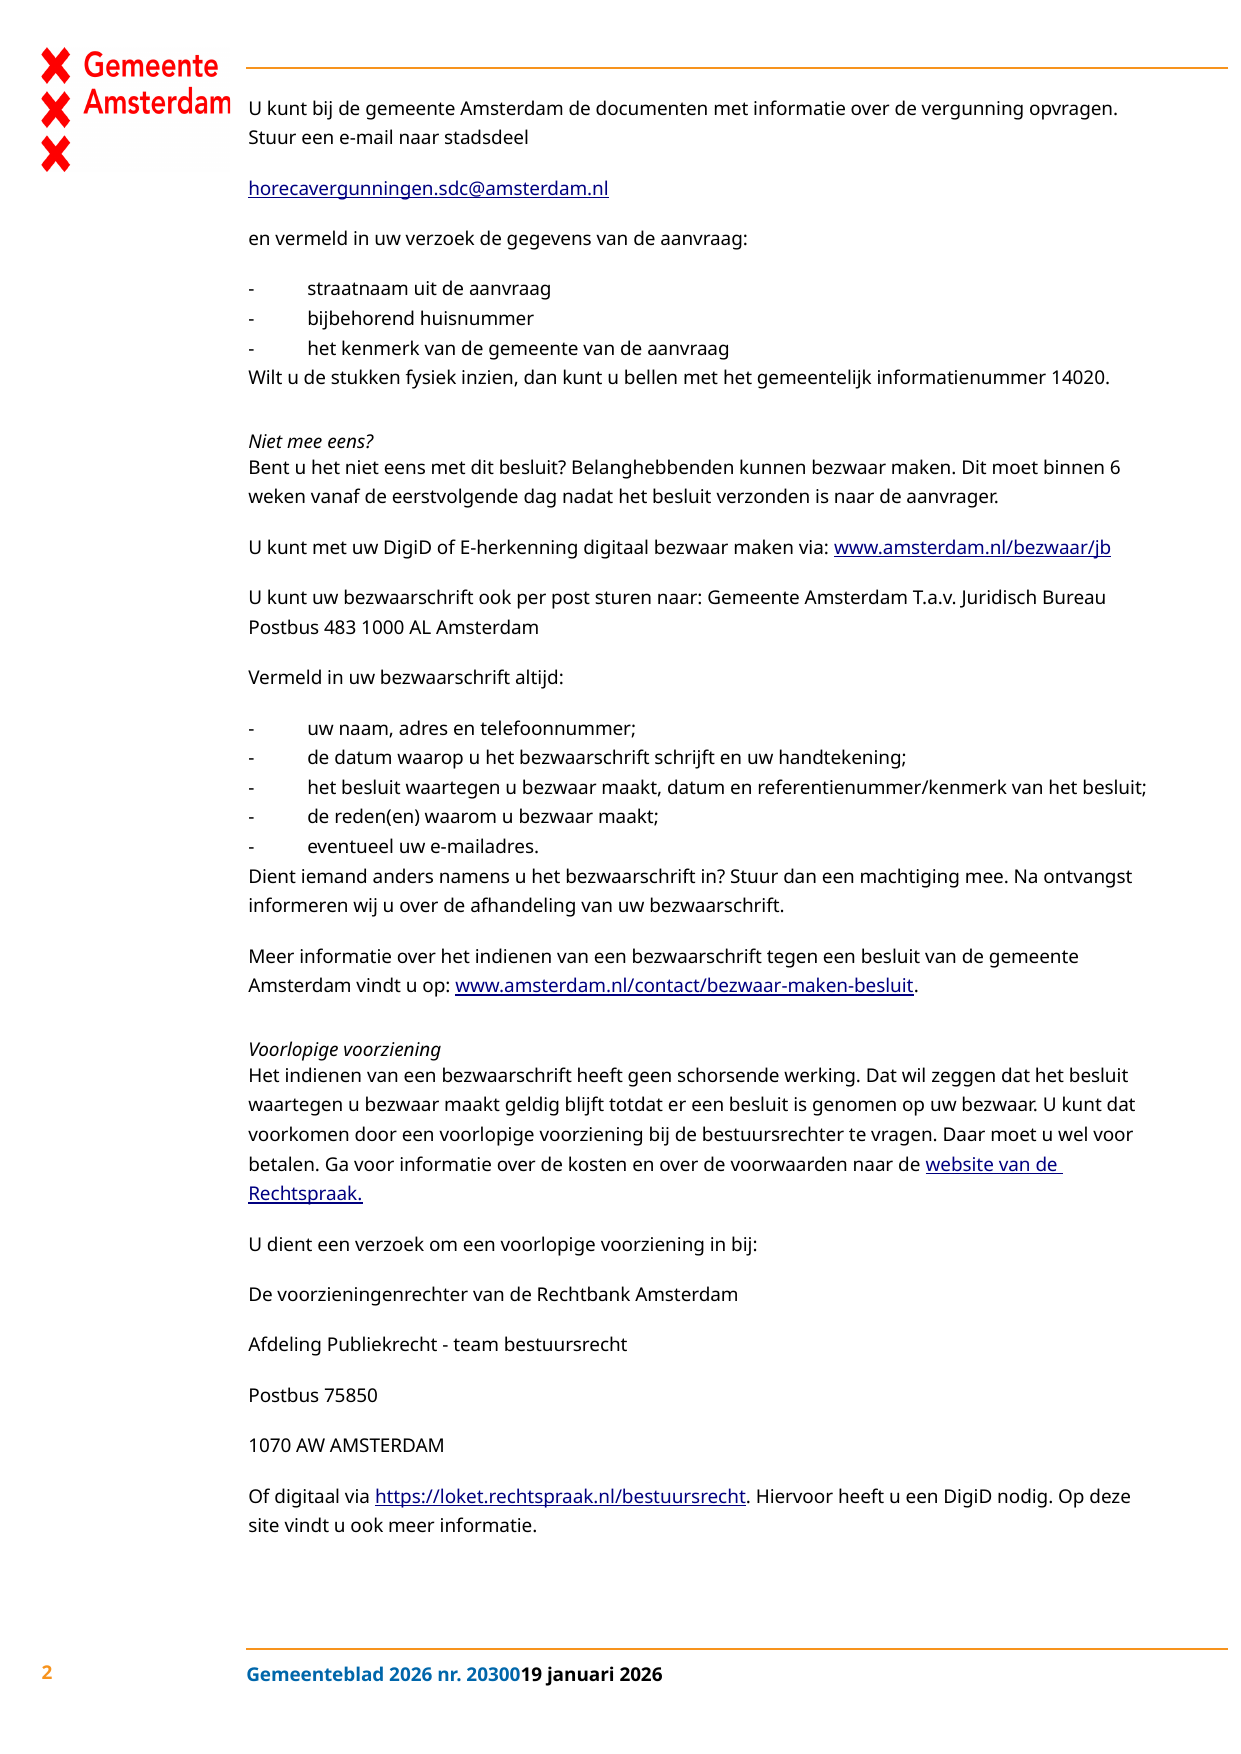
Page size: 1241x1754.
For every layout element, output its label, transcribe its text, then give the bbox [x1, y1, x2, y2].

text Postbus 75850 [248, 1382, 1152, 1408]
list bijbehorend huisnummer [248, 305, 1152, 331]
text Of digitaal via https://loket.rechtspraak.nl/bestuursrecht. Hiervoor heeft u een DigiD nodig. Op deze site vindt u ook meer informatie. [248, 1483, 1152, 1538]
text horecavergunningen.sdc@amsterdam.nl [248, 175, 1152, 201]
text Vermeld in uw bezwaarschrift altijd: [248, 664, 1152, 690]
text Voorlopige voorziening [248, 1036, 1152, 1062]
text Bent u het niet eens met dit besluit? Belanghebbenden kunnen bezwaar maken. Dit moet binnen 6 weken vanaf de eerstvolgende dag nadat het besluit verzonden is naar de aanvrager. [248, 454, 1152, 509]
list het besluit waartegen u bezwaar maakt, datum en referentienummer/kenmerk van het besluit; [248, 774, 1152, 800]
text Afdeling Publiekrecht - team bestuursrecht [248, 1332, 1152, 1357]
text U kunt bij de gemeente Amsterdam de documenten met informatie over de vergunning opvragen. Stuur een e-mail naar stadsdeel [248, 95, 1152, 150]
text Wilt u de stukken fysiek inzien, dan kunt u bellen met het gemeentelijk informatienummer 14020. [248, 364, 1152, 390]
text Het indienen van een bezwaarschrift heeft geen schorsende werking. Dat wil zeggen dat het besluit waartegen u bezwaar maakt geldig blijft totdat er een besluit is genomen op uw bezwaar. U kunt dat voorkomen door een voorlopige voorziening bij de bestuursrechter te vragen. Daar moet u wel voor betalen. Ga voor informatie over de kosten en over de voorwaarden naar de website van de Rechtspraak. [248, 1062, 1152, 1206]
list het kenmerk van de gemeente van de aanvraag [248, 335, 1152, 361]
list uw naam, adres en telefoonnummer; [248, 715, 1152, 741]
text en vermeld in uw verzoek de gegevens van de aanvraag: [248, 225, 1152, 251]
list de reden(en) waarom u bezwaar maakt; [248, 804, 1152, 829]
picture [41, 47, 231, 172]
text U kunt met uw DigiD of E-herkenning digitaal bezwaar maken via: www.amsterdam.nl/bezwaar/jb [248, 534, 1152, 560]
text U dient een verzoek om een voorlopige voorziening in bij: [248, 1231, 1152, 1257]
text Dient iemand anders namens u het bezwaarschrift in? Stuur dan een machtiging mee. Na ontvangst informeren wij u over de afhandeling van uw bezwaarschrift. [248, 863, 1152, 918]
text De voorzieningenrechter van de Rechtbank Amsterdam [248, 1281, 1152, 1307]
list eventueel uw e-mailadres. [248, 833, 1152, 859]
list straatnaam uit de aanvraag [248, 276, 1152, 301]
list de datum waarop u het bezwaarschrift schrijft en uw handtekening; [248, 744, 1152, 770]
text U kunt uw bezwaarschrift ook per post sturen naar: Gemeente Amsterdam T.a.v. Juridisch Bureau Postbus 483 1000 AL Amsterdam [248, 584, 1152, 640]
text Niet mee eens? [248, 428, 1152, 454]
text Meer informatie over het indienen van een bezwaarschrift tegen een besluit van de gemeente Amsterdam vindt u op: www.amsterdam.nl/contact/bezwaar-maken-besluit. [248, 943, 1152, 998]
text 1070 AW AMSTERDAM [248, 1432, 1152, 1458]
